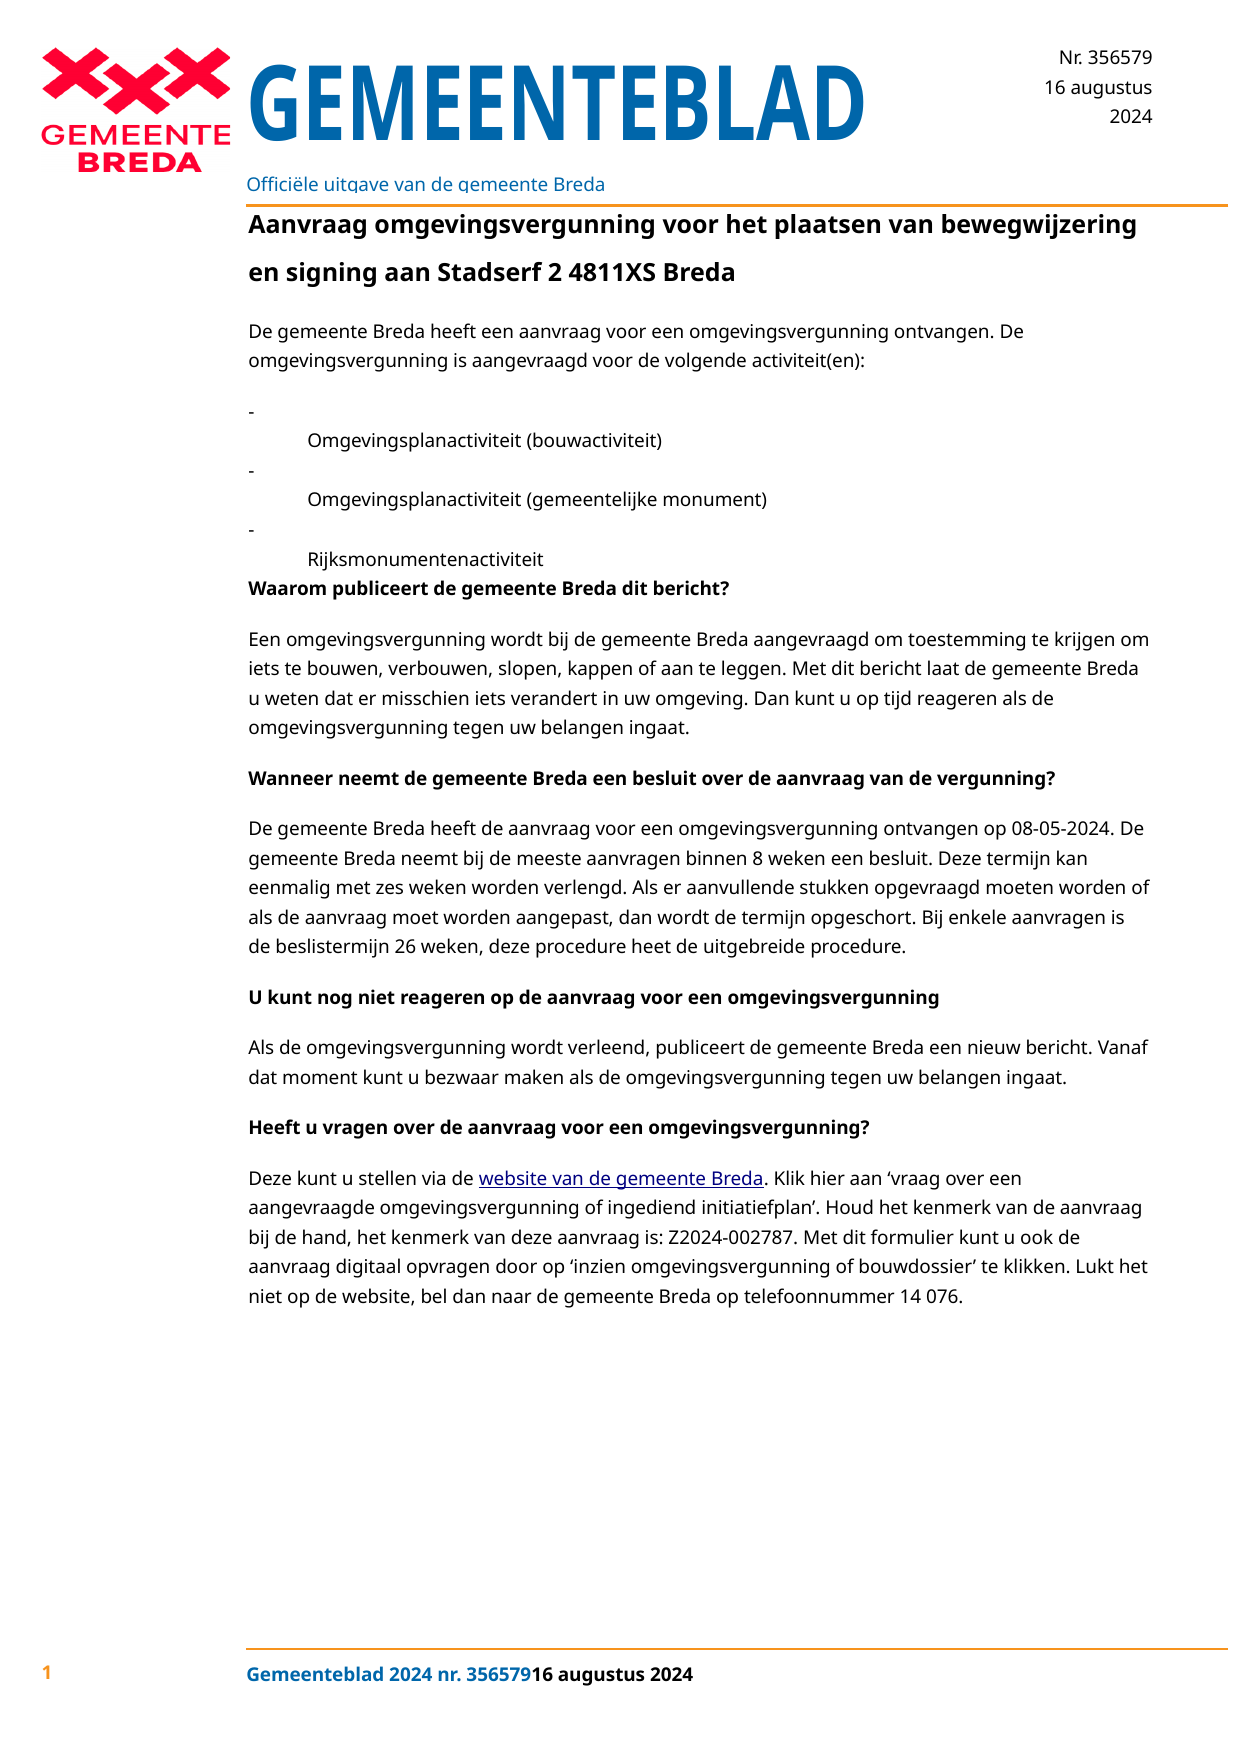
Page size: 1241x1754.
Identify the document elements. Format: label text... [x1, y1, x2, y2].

text Aanvraag omgevingsvergunning voor het plaatsen van bewegwijzering en signing aan Stadserf 2 4811XS Breda [248, 207, 1152, 288]
text Deze kunt u stellen via de website van de gemeente Breda. Klik hier aan ‘vraag over een aangevraagde omgevingsvergunning of ingediend initiatiefplan’. Houd het kenmerk van de aanvraag bij de hand, het kenmerk van deze aanvraag is: Z2024-002787. Met dit formulier kunt u ook de aanvraag digitaal opvragen door op ‘inzien omgevingsvergunning of bouwdossier’ te klikken. Lukt het niet op de website, bel dan naar de gemeente Breda op telefoonnummer 14 076. [248, 1165, 1152, 1309]
text Als de omgevingsvergunning wordt verleend, publiceert de gemeente Breda een nieuw bericht. Vanaf dat moment kunt u bezwaar maken als de omgevingsvergunning tegen uw belangen ingaat. [248, 1034, 1152, 1090]
text Waarom publiceert de gemeente Breda dit bericht? [248, 575, 1152, 601]
text De gemeente Breda heeft de aanvraag voor een omgevingsvergunning ontvangen op 08-05-2024. De gemeente Breda neemt bij de meeste aanvragen binnen 8 weken een besluit. Deze termijn kan eenmalig met zes weken worden verlengd. Als er aanvullende stukken opgevraagd moeten worden of als de aanvraag moet worden aangepast, dan wordt de termijn opgeschort. Bij enkele aanvragen is de beslistermijn 26 weken, deze procedure heet de uitgebreide procedure. [248, 815, 1152, 959]
list Omgevingsplanactiviteit (gemeentelijke monument) [248, 487, 1152, 512]
text Heeft u vragen over de aanvraag voor een omgevingsvergunning? [248, 1114, 1152, 1140]
picture [41, 47, 231, 172]
text Wanneer neemt de gemeente Breda een besluit over de aanvraag van de vergunning? [248, 765, 1152, 791]
list Omgevingsplanactiviteit (bouwactiviteit) [248, 427, 1152, 453]
list Rijksmonumentenactiviteit [248, 546, 1152, 572]
text U kunt nog niet reageren op de aanvraag voor een omgevingsvergunning [248, 984, 1152, 1010]
text Een omgevingsvergunning wordt bij de gemeente Breda aangevraagd om toestemming te krijgen om iets te bouwen, verbouwen, slopen, kappen of aan te leggen. Met dit bericht laat de gemeente Breda u weten dat er misschien iets verandert in uw omgeving. Dan kunt u op tijd reageren als de omgevingsvergunning tegen uw belangen ingaat. [248, 626, 1152, 740]
text De gemeente Breda heeft een aanvraag voor een omgevingsvergunning ontvangen. De omgevingsvergunning is aangevraagd voor de volgende activiteit(en): [248, 318, 1152, 373]
